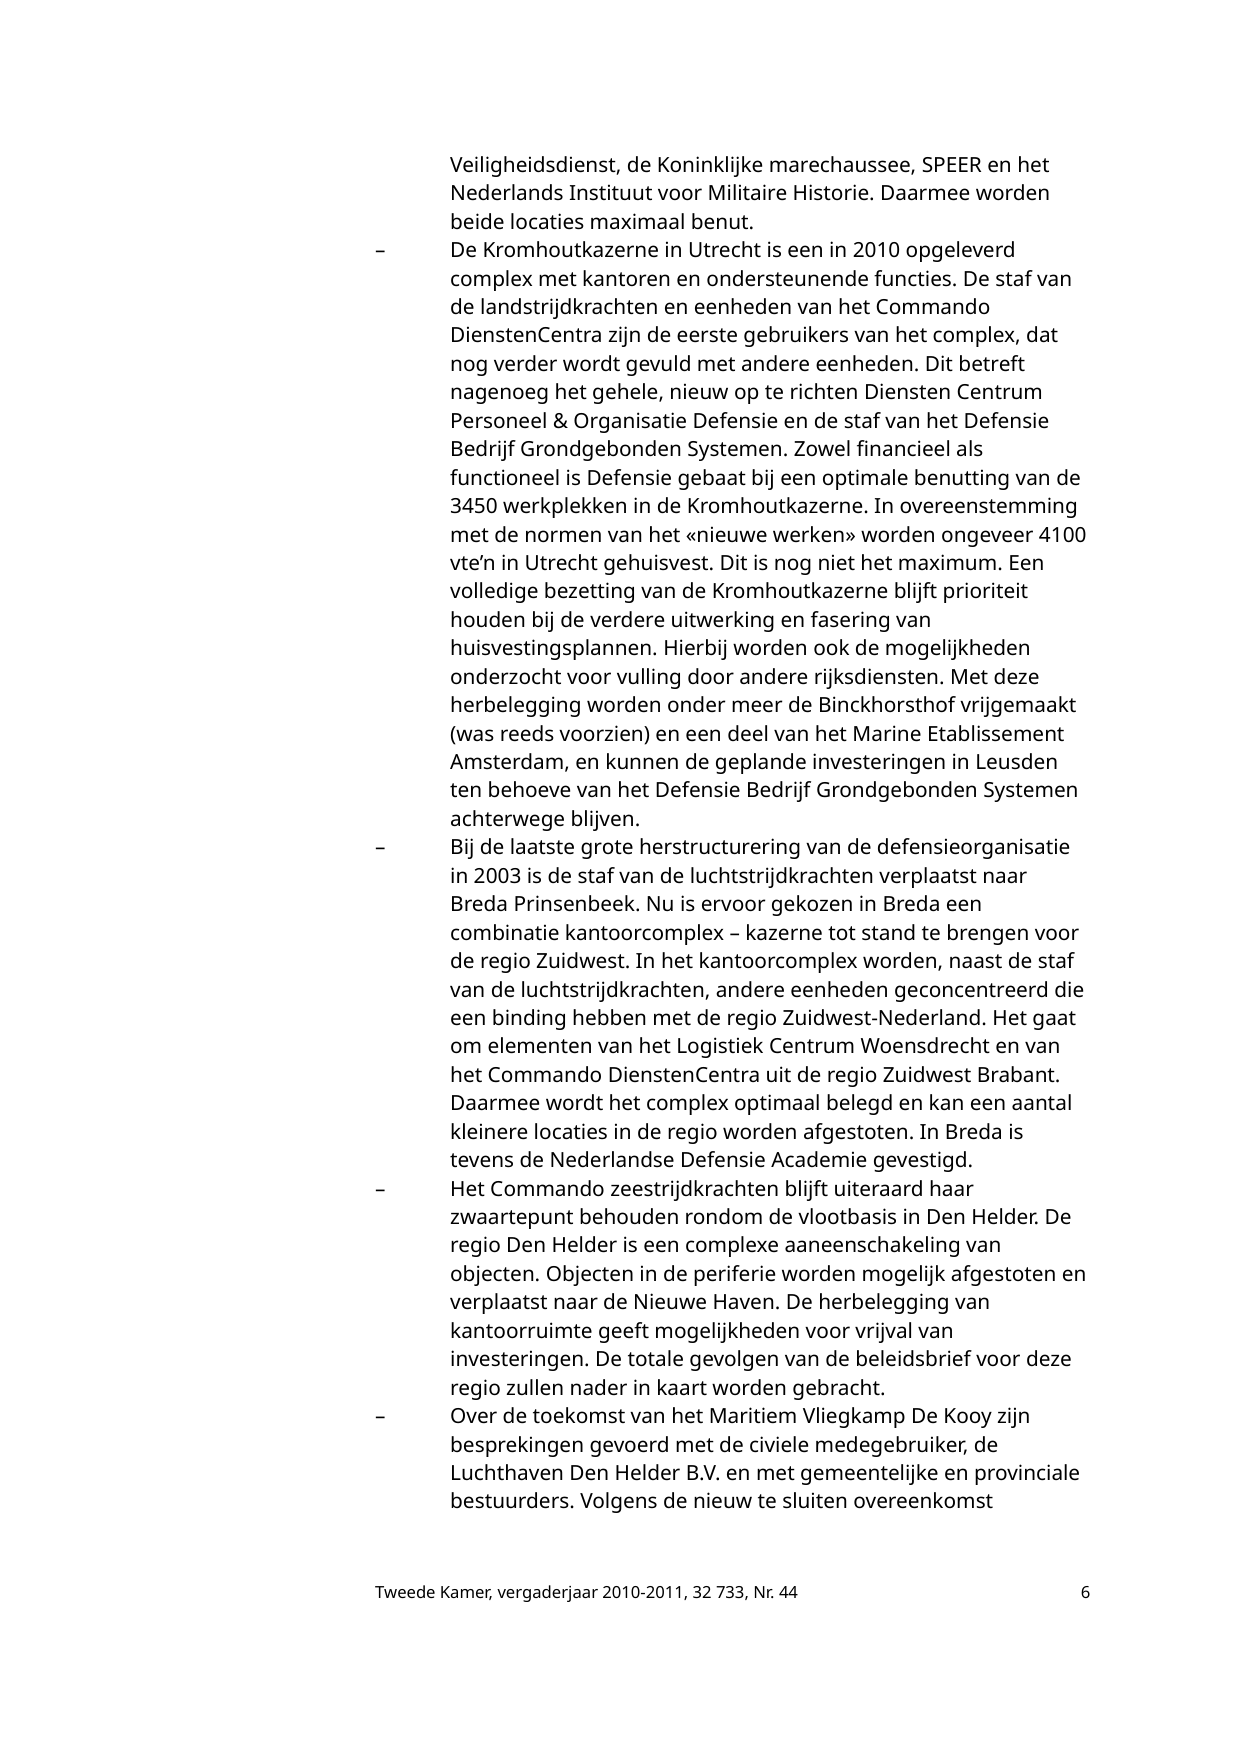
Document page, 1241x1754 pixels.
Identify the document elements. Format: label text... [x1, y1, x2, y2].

list Het Commando zeestrijdkrachten blijft uiteraard haar zwaartepunt behouden rondom de vlootbasis in Den Helder. De regio Den Helder is een complexe aaneenschakeling van objecten. Objecten in de periferie worden mogelijk afgestoten en verplaatst naar de Nieuwe Haven. De herbelegging van kantoorruimte geeft mogelijkheden voor vrijval van investeringen. De totale gevolgen van de beleidsbrief voor deze regio zullen nader in kaart worden gebracht. [375, 1174, 1090, 1401]
list De Kromhoutkazerne in Utrecht is een in 2010 opgeleverd complex met kantoren en ondersteunende functies. De staf van de landstrijdkrachten en eenheden van het Commando DienstenCentra zijn de eerste gebruikers van het complex, dat nog verder wordt gevuld met andere eenheden. Dit betreft nagenoeg het gehele, nieuw op te richten Diensten Centrum Personeel & Organisatie Defensie en de staf van het Defensie Bedrijf Grondgebonden Systemen. Zowel financieel als functioneel is Defensie gebaat bij een optimale benutting van de 3450 werkplekken in de Kromhoutkazerne. In overeenstemming met de normen van het «nieuwe werken» worden ongeveer 4100 vte’n in Utrecht gehuisvest. Dit is nog niet het maximum. Een volledige bezetting van de Kromhoutkazerne blijft prioriteit houden bij de verdere uitwerking en fasering van huisvestingsplannen. Hierbij worden ook de mogelijkheden onderzocht voor vulling door andere rijksdiensten. Met deze herbelegging worden onder meer de Binckhorsthof vrijgemaakt (was reeds voorzien) en een deel van het Marine Etablissement Amsterdam, en kunnen de geplande investeringen in Leusden ten behoeve van het Defensie Bedrijf Grondgebonden Systemen achterwege blijven. [375, 235, 1090, 832]
list Bij de laatste grote herstructurering van de defensieorganisatie in 2003 is de staf van de luchtstrijdkrachten verplaatst naar Breda Prinsenbeek. Nu is ervoor gekozen in Breda een combinatie kantoorcomplex – kazerne tot stand te brengen voor de regio Zuidwest. In het kantoorcomplex worden, naast de staf van de luchtstrijdkrachten, andere eenheden geconcentreerd die een binding hebben met de regio Zuidwest-Nederland. Het gaat om elementen van het Logistiek Centrum Woensdrecht en van het Commando DienstenCentra uit de regio Zuidwest Brabant. Daarmee wordt het complex optimaal belegd en kan een aantal kleinere locaties in de regio worden afgestoten. In Breda is tevens de Nederlandse Defensie Academie gevestigd. [375, 832, 1090, 1174]
list Veiligheidsdienst, de Koninklijke marechaussee, SPEER en het Nederlands Instituut voor Militaire Historie. Daarmee worden beide locaties maximaal benut. [375, 150, 1090, 235]
list Over de toekomst van het Maritiem Vliegkamp De Kooy zijn besprekingen gevoerd met de civiele medegebruiker, de Luchthaven Den Helder B.V. en met gemeentelijke en provinciale bestuurders. Volgens de nieuw te sluiten overeenkomst [375, 1401, 1090, 1515]
